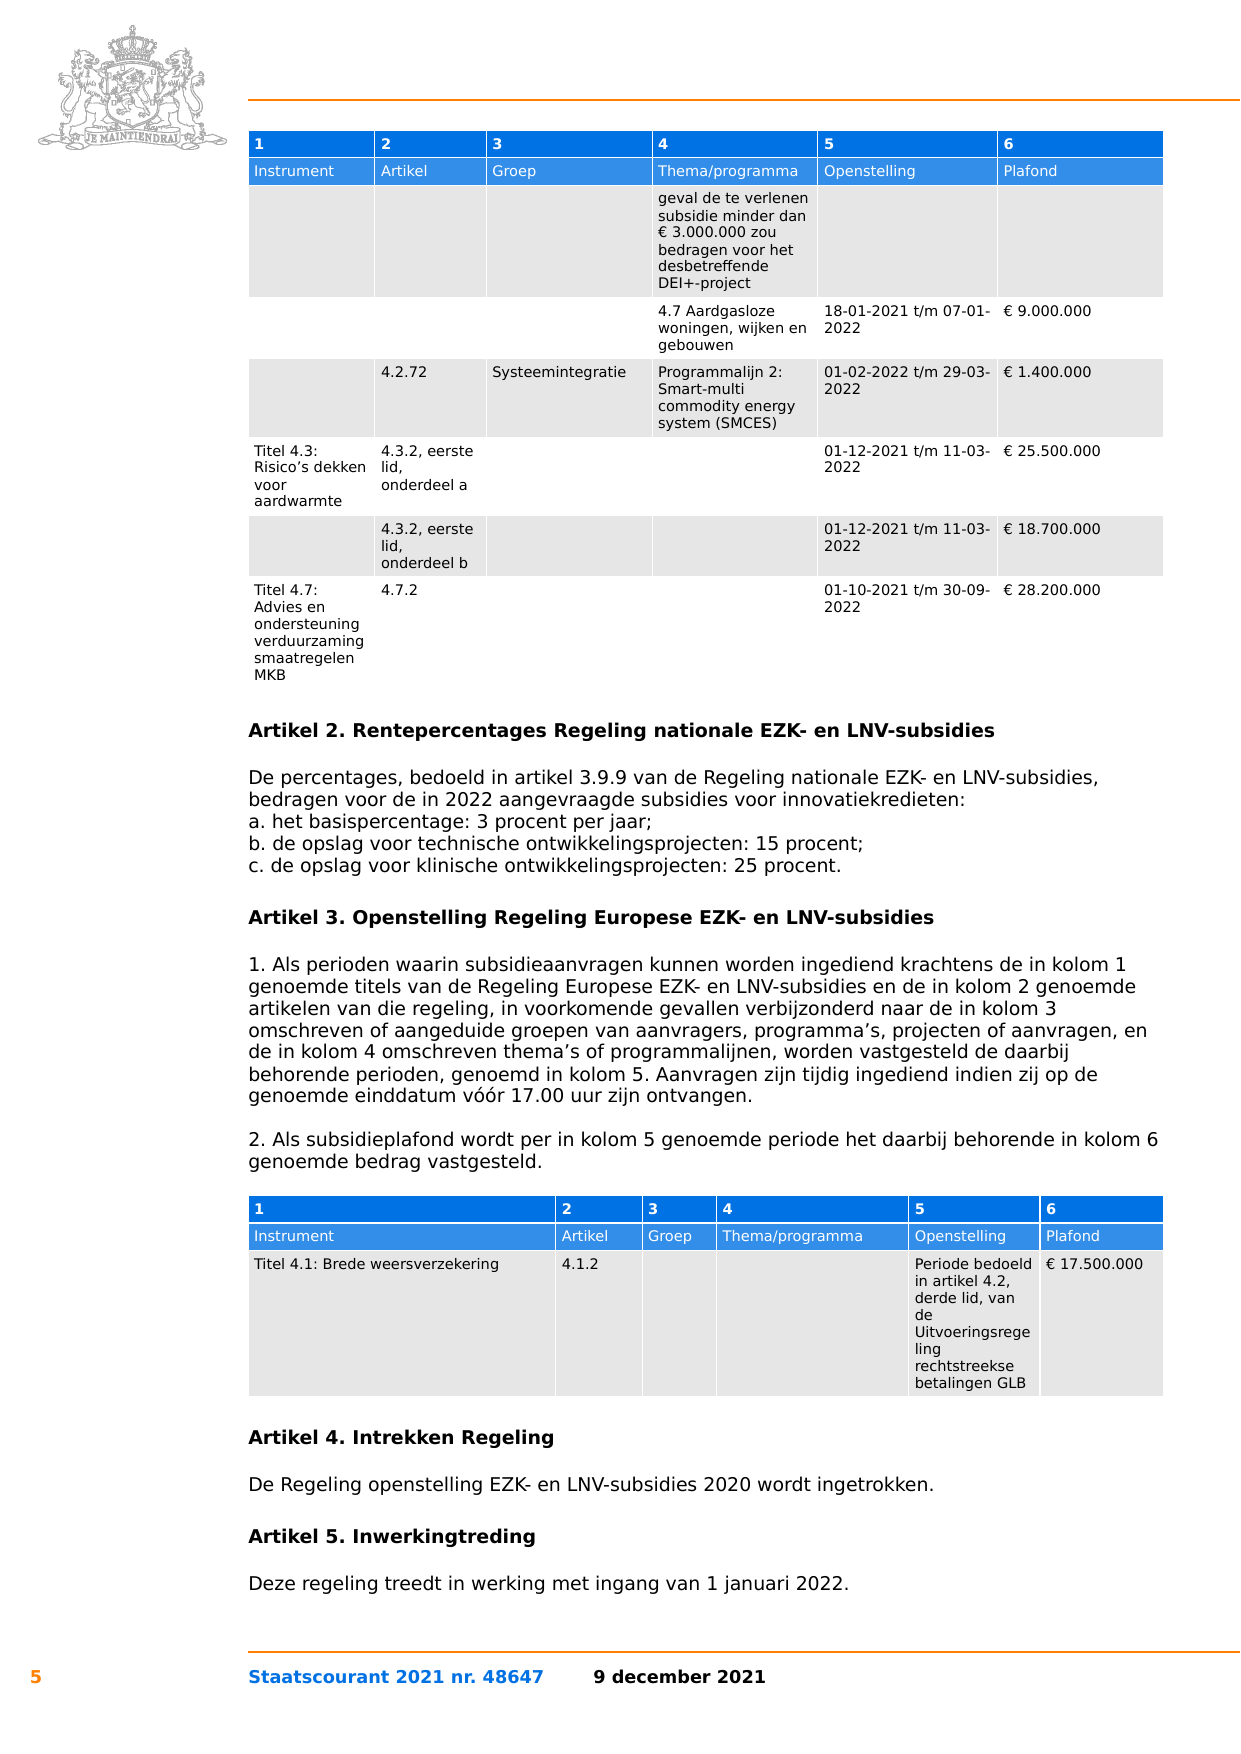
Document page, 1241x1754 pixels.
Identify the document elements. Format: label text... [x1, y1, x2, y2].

table_cell [818, 186, 997, 297]
table_cell Groep [487, 158, 652, 185]
table_cell 4.7.2 [375, 578, 486, 689]
text 2. Als subsidieplafond wordt per in kolom 5 genoemde periode het daarbij behorende in kolom 6 genoemde bedrag vastgesteld. [248, 1129, 1163, 1173]
table_cell [249, 516, 374, 576]
table_header 5 [818, 131, 997, 157]
table_cell 01-10-2021 t/m 30-09-2022 [818, 578, 997, 689]
text 1. Als perioden waarin subsidieaanvragen kunnen worden ingediend krachtens de in kolom 1 genoemde titels van de Regeling Europese EZK- en LNV-subsidies en de in kolom 2 genoemde artikelen van die regeling, in voorkomende gevallen verbijzonderd naar de in kolom 3 omschreven of aangeduide groepen van aanvragers, programma’s, projecten of aanvragen, en de in kolom 4 omschreven thema’s of programmalijnen, worden vastgesteld de daarbij behorende perioden, genoemd in kolom 5. Aanvragen zijn tijdig ingediend indien zij op de genoemde einddatum vóór 17.00 uur zijn ontvangen. [248, 953, 1163, 1107]
subtitle Artikel 5. Inwerkingtreding [248, 1526, 1163, 1548]
subtitle Artikel 4. Intrekken Regeling [248, 1427, 1163, 1449]
table_cell 4.1.2 [556, 1251, 642, 1396]
table_cell [249, 359, 374, 437]
table_cell Titel 4.7: Advies en ondersteuning verduurzamingsmaatregelen MKB [249, 578, 374, 689]
table_cell Artikel [556, 1224, 642, 1250]
table_cell Plafond [998, 158, 1163, 185]
table_cell € 9.000.000 [998, 298, 1163, 358]
table_header 2 [556, 1196, 642, 1222]
table_cell [653, 438, 817, 515]
table_cell [375, 186, 486, 297]
table_cell Plafond [1041, 1224, 1163, 1250]
table_cell 01-12-2021 t/m 11-03-2022 [818, 516, 997, 576]
table_cell 4.7 Aardgasloze woningen, wijken en gebouwen [653, 298, 817, 358]
table_cell € 1.400.000 [998, 359, 1163, 437]
table_cell € 17.500.000 [1041, 1251, 1163, 1396]
table_cell € 18.700.000 [998, 516, 1163, 576]
table_cell [998, 186, 1163, 297]
table_header 4 [653, 131, 817, 157]
table_cell 4.3.2, eerste lid, onderdeel a [375, 438, 486, 515]
table_cell € 25.500.000 [998, 438, 1163, 515]
table_cell Groep [643, 1224, 716, 1250]
table_cell [487, 516, 652, 576]
table_cell Systeemintegratie [487, 359, 652, 437]
table_cell 4.2.72 [375, 359, 486, 437]
table_cell 4.3.2, eerste lid, onderdeel b [375, 516, 486, 576]
table_header 4 [717, 1196, 908, 1222]
table_cell Titel 4.1: Brede weersverzekering [249, 1251, 555, 1396]
subtitle Artikel 3. Openstelling Regeling Europese EZK- en LNV-subsidies [248, 907, 1163, 928]
table_cell Periode bedoeld in artikel 4.2, derde lid, van de Uitvoeringsregeling rechtstreekse betalingen GLB [909, 1251, 1039, 1396]
table_cell [249, 298, 374, 358]
table_header 5 [909, 1196, 1039, 1222]
table_cell [487, 298, 652, 358]
table_cell [375, 298, 486, 358]
table_header 1 [249, 1196, 555, 1222]
table_cell Titel 4.3: Risico’s dekken voor aardwarmte [249, 438, 374, 515]
table_cell Programmalijn 2: Smart-multi commodity energy system (SMCES) [653, 359, 817, 437]
text De percentages, bedoeld in artikel 3.9.9 van de Regeling nationale EZK- en LNV-subsidies, bedragen voor de in 2022 aangevraagde subsidies voor innovatiekredieten: [248, 767, 1163, 811]
table_header 6 [998, 131, 1163, 157]
table_cell Artikel [375, 158, 486, 185]
text De Regeling openstelling EZK- en LNV-subsidies 2020 wordt ingetrokken. [248, 1474, 1163, 1496]
text b. de opslag voor technische ontwikkelingsprojecten: 15 procent; [248, 833, 1163, 854]
table_header 1 [249, 131, 374, 157]
table_header 3 [643, 1196, 716, 1222]
table_cell Openstelling [818, 158, 997, 185]
table_cell 18-01-2021 t/m 07-01-2022 [818, 298, 997, 358]
table_cell Thema/programma [717, 1224, 908, 1250]
table_cell [487, 578, 652, 689]
text Deze regeling treedt in werking met ingang van 1 januari 2022. [248, 1573, 1163, 1595]
table_cell Openstelling [909, 1224, 1039, 1250]
table_cell geval de te verlenen subsidie minder dan € 3.000.000 zou bedragen voor het desbetreffende DEI+-project [653, 186, 817, 297]
table_cell [653, 578, 817, 689]
table_cell 01-12-2021 t/m 11-03-2022 [818, 438, 997, 515]
table_cell Thema/programma [653, 158, 817, 185]
table_cell Instrument [249, 1224, 555, 1250]
table_header 3 [487, 131, 652, 157]
table_header 2 [375, 131, 486, 157]
picture [38, 25, 227, 150]
text a. het basispercentage: 3 procent per jaar; [248, 811, 1163, 833]
table_cell € 28.200.000 [998, 578, 1163, 689]
table_cell [249, 186, 374, 297]
text c. de opslag voor klinische ontwikkelingsprojecten: 25 procent. [248, 854, 1163, 877]
subtitle Artikel 2. Rentepercentages Regeling nationale EZK- en LNV-subsidies [248, 720, 1163, 742]
table_cell [653, 516, 817, 576]
table_header 6 [1041, 1196, 1163, 1222]
table_cell [487, 438, 652, 515]
table_cell [717, 1251, 908, 1396]
table_cell 01-02-2022 t/m 29-03-2022 [818, 359, 997, 437]
table_cell Instrument [249, 158, 374, 185]
table_cell [643, 1251, 716, 1396]
table_cell [487, 186, 652, 297]
